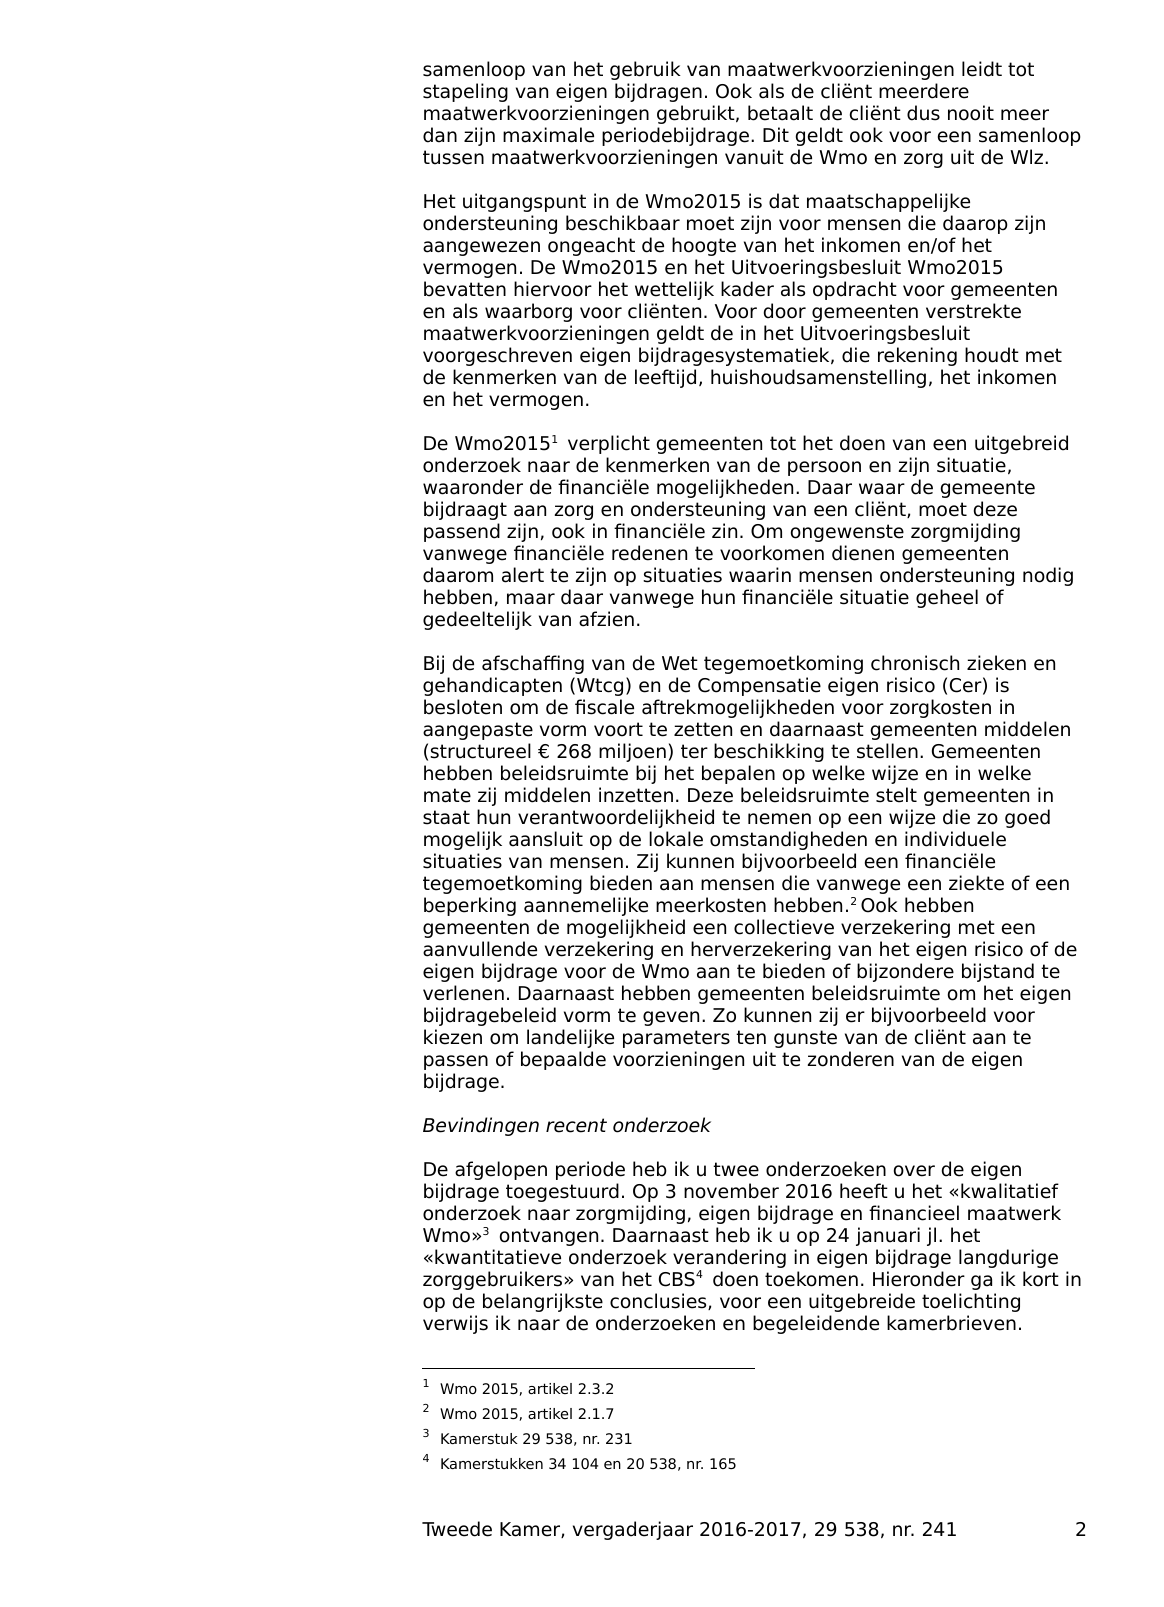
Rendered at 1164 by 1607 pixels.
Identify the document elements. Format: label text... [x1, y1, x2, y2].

text Wmo 2015, artikel 2.1.7 [422, 1402, 1087, 1424]
text Kamerstukken 34 104 en 20 538, nr. 165 [422, 1452, 1087, 1474]
text De Wmo2015 verplicht gemeenten tot het doen van een uitgebreid onderzoek naar de kenmerken van de persoon en zijn situatie, waaronder de financiële mogelijkheden. Daar waar de gemeente bijdraagt aan zorg en ondersteuning van een cliënt, moet deze passend zijn, ook in financiële zin. Om ongewenste zorgmijding vanwege financiële redenen te voorkomen dienen gemeenten daarom alert te zijn op situaties waarin mensen ondersteuning nodig hebben, maar daar vanwege hun financiële situatie geheel of gedeeltelijk van afzien. [422, 433, 1087, 631]
text De afgelopen periode heb ik u twee onderzoeken over de eigen bijdrage toegestuurd. Op 3 november 2016 heeft u het «kwalitatief onderzoek naar zorgmijding, eigen bijdrage en financieel maatwerk Wmo» ontvangen. Daarnaast heb ik u op 24 januari jl. het «kwantitatieve onderzoek verandering in eigen bijdrage langdurige zorggebruikers» van het CBS doen toekomen. Hieronder ga ik kort in op de belangrijkste conclusies, voor een uitgebreide toelichting verwijs ik naar de onderzoeken en begeleidende kamerbrieven. [422, 1159, 1087, 1335]
text Bij de afschaffing van de Wet tegemoetkoming chronisch zieken en gehandicapten (Wtcg) en de Compensatie eigen risico (Cer) is besloten om de fiscale aftrekmogelijkheden voor zorgkosten in aangepaste vorm voort te zetten en daarnaast gemeenten middelen (structureel € 268 miljoen) ter beschikking te stellen. Gemeenten hebben beleidsruimte bij het bepalen op welke wijze en in welke mate zij middelen inzetten. Deze beleidsruimte stelt gemeenten in staat hun verantwoordelijkheid te nemen op een wijze die zo goed mogelijk aansluit op de lokale omstandigheden en individuele situaties van mensen. Zij kunnen bijvoorbeeld een financiële tegemoetkoming bieden aan mensen die vanwege een ziekte of een beperking aannemelijke meerkosten hebben.Ook hebben gemeenten de mogelijkheid een collectieve verzekering met een aanvullende verzekering en herverzekering van het eigen risico of de eigen bijdrage voor de Wmo aan te bieden of bijzondere bijstand te verlenen. Daarnaast hebben gemeenten beleidsruimte om het eigen bijdragebeleid vorm te geven. Zo kunnen zij er bijvoorbeeld voor kiezen om landelijke parameters ten gunste van de cliënt aan te passen of bepaalde voorzieningen uit te zonderen van de eigen bijdrage. [422, 653, 1087, 1093]
text Wmo 2015, artikel 2.3.2 [422, 1377, 1087, 1399]
subtitle Bevindingen recent onderzoek [422, 1115, 1087, 1137]
text samenloop van het gebruik van maatwerkvoorzieningen leidt tot stapeling van eigen bijdragen. Ook als de cliënt meerdere maatwerkvoorzieningen gebruikt, betaalt de cliënt dus nooit meer dan zijn maximale periodebijdrage. Dit geldt ook voor een samenloop tussen maatwerkvoorzieningen vanuit de Wmo en zorg uit de Wlz. [422, 59, 1087, 169]
text Het uitgangspunt in de Wmo2015 is dat maatschappelijke ondersteuning beschikbaar moet zijn voor mensen die daarop zijn aangewezen ongeacht de hoogte van het inkomen en/of het vermogen. De Wmo2015 en het Uitvoeringsbesluit Wmo2015 bevatten hiervoor het wettelijk kader als opdracht voor gemeenten en als waarborg voor cliënten. Voor door gemeenten verstrekte maatwerkvoorzieningen geldt de in het Uitvoeringsbesluit voorgeschreven eigen bijdragesystematiek, die rekening houdt met de kenmerken van de leeftijd, huishoudsamenstelling, het inkomen en het vermogen. [422, 191, 1087, 411]
text Kamerstuk 29 538, nr. 231 [422, 1427, 1087, 1449]
